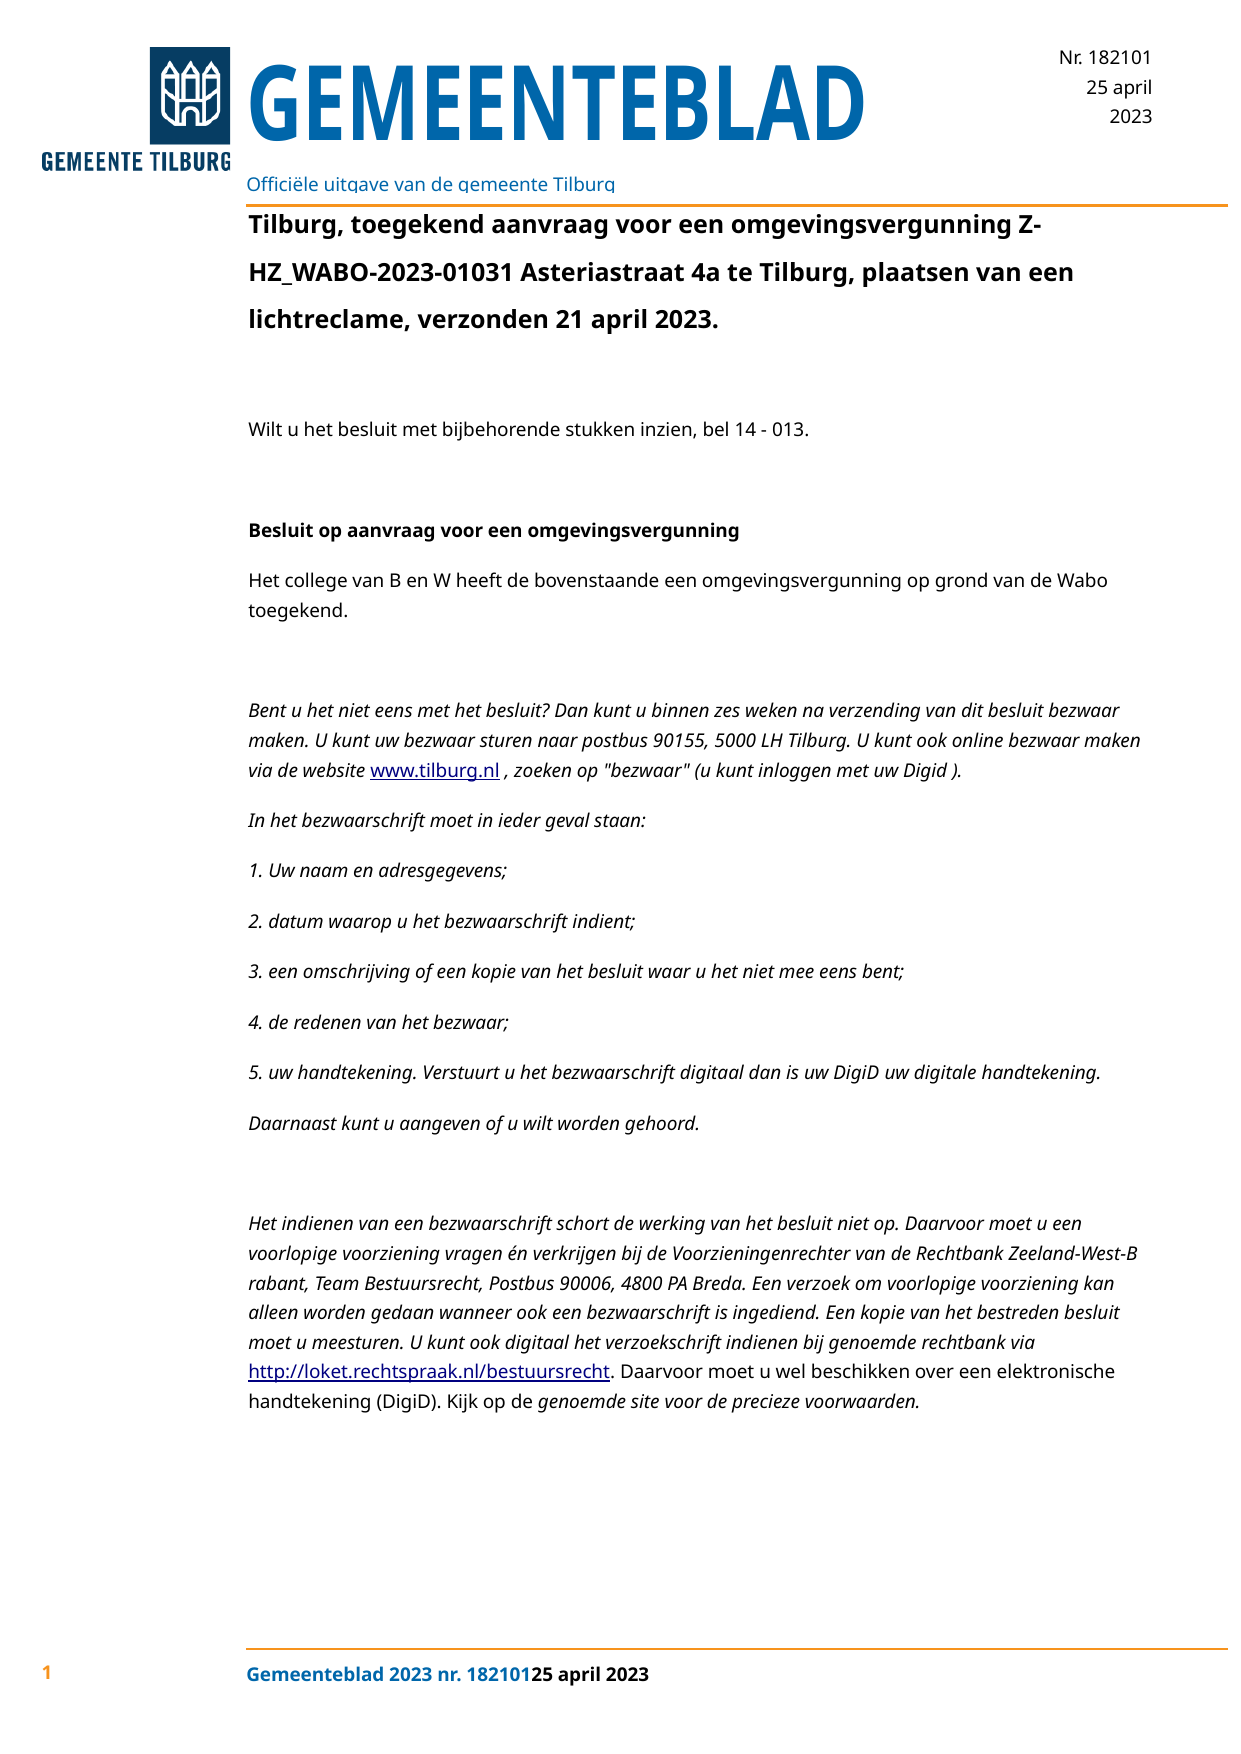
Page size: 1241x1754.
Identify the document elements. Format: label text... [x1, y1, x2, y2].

text Besluit op aanvraag voor een omgevingsvergunning [248, 517, 1152, 542]
text Daarnaast kunt u aangeven of u wilt worden gehoord. [248, 1110, 1152, 1135]
picture [41, 47, 231, 172]
text Bent u het niet eens met het besluit? Dan kunt u binnen zes weken na verzending van dit besluit bezwaar maken. U kunt uw bezwaar sturen naar postbus 90155, 5000 LH Tilburg. U kunt ook online bezwaar maken via de website www.tilburg.nl , zoeken op "bezwaar" (u kunt inloggen met uw Digid ). [248, 698, 1152, 782]
text Het college van B en W heeft de bovenstaande een omgevingsvergunning op grond van de Wabo toegekend. [248, 567, 1152, 622]
text 1. Uw naam en adresgegevens; [248, 858, 1152, 883]
text Tilburg, toegekend aanvraag voor een omgevingsvergunning Z-HZ_WABO-2023-01031 Asteriastraat 4a te Tilburg, plaatsen van een lichtreclame, verzonden 21 april 2023. [248, 207, 1152, 336]
text 3. een omschrijving of een kopie van het besluit waar u het niet mee eens bent; [248, 958, 1152, 984]
text Wilt u het besluit met bijbehorende stukken inzien, bel 14 - 013. [248, 416, 1152, 442]
text 2. datum waarop u het bezwaarschrift indient; [248, 908, 1152, 934]
text 5. uw handtekening. Verstuurt u het bezwaarschrift digitaal dan is uw DigiD uw digitale handtekening. [248, 1059, 1152, 1085]
text In het bezwaarschrift moet in ieder geval staan: [248, 807, 1152, 833]
text 4. de redenen van het bezwaar; [248, 1009, 1152, 1034]
text Het indienen van een bezwaarschrift schort de werking van het besluit niet op. Daarvoor moet u een voorlopige voorziening vragen én verkrijgen bij de Voorzieningenrechter van de Rechtbank Zeeland-West-B rabant, Team Bestuursrecht, Postbus 90006, 4800 PA Breda. Een verzoek om voorlopige voorziening kan alleen worden gedaan wanneer ook een bezwaarschrift is ingediend. Een kopie van het bestreden besluit moet u meesturen. U kunt ook digitaal het verzoekschrift indienen bij genoemde rechtbank via http://loket.rechtspraak.nl/bestuursrecht. Daarvoor moet u wel beschikken over een elektronische handtekening (DigiD). Kijk op de genoemde site voor de precieze voorwaarden. [248, 1211, 1152, 1414]
